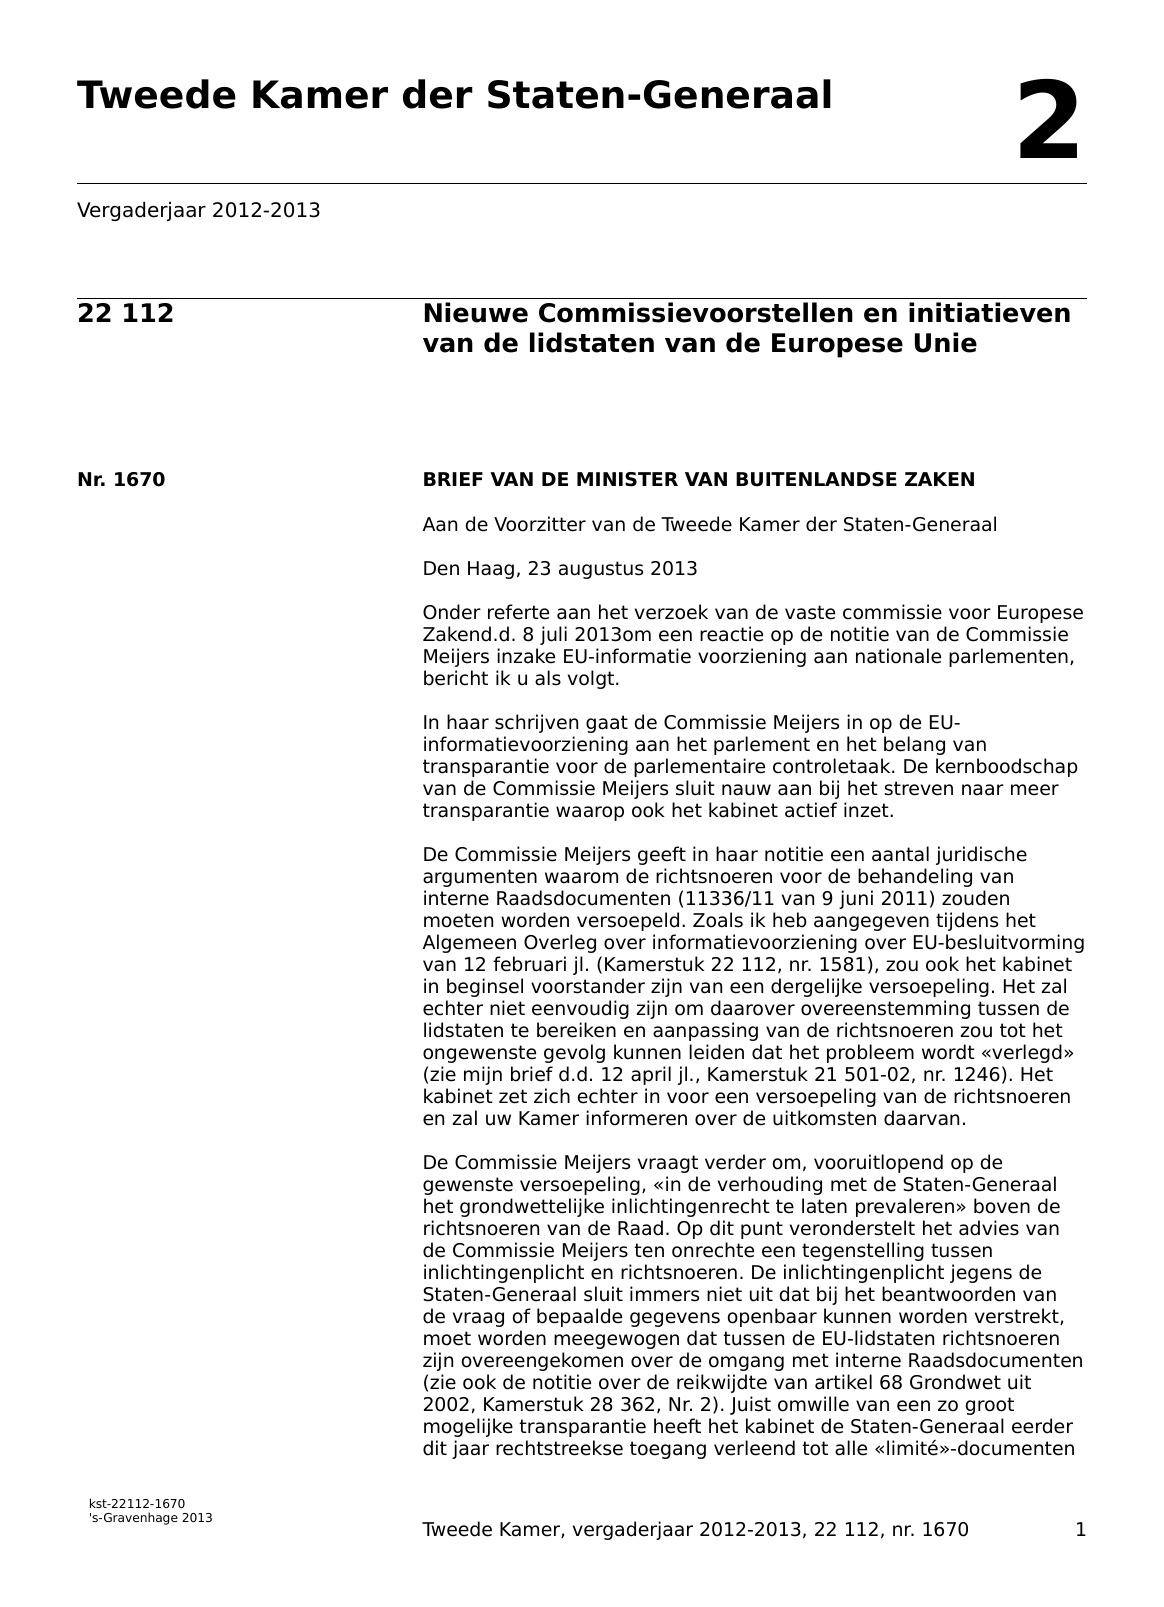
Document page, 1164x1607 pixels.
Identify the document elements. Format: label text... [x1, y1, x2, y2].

subtitle 22 112 Nieuwe Commissievoorstellen en initiatieven van de lidstaten van de Europese Unie [77, 299, 1087, 358]
table_header Tweede Kamer der Staten-Generaal [77, 59, 886, 183]
table_cell Vergaderjaar 2012-2013 [77, 184, 1087, 298]
subtitle Nr. 1670 BRIEF VAN DE MINISTER VAN BUITENLANDSE ZAKEN [77, 469, 1087, 491]
text Onder referte aan het verzoek van de vaste commissie voor Europese Zakend.d. 8 juli 2013om een reactie op de notitie van de Commissie Meijers inzake EU-informatie voorziening aan nationale parlementen, bericht ik u als volgt. [422, 602, 1087, 690]
table_header 2 [886, 59, 1087, 183]
text De Commissie Meijers geeft in haar notitie een aantal juridische argumenten waarom de richtsnoeren voor de behandeling van interne Raadsdocumenten (11336/11 van 9 juni 2011) zouden moeten worden versoepeld. Zoals ik heb aangegeven tijdens het Algemeen Overleg over informatievoorziening over EU-besluitvorming van 12 februari jl. (Kamerstuk 22 112, nr. 1581), zou ook het kabinet in beginsel voorstander zijn van een dergelijke versoepeling. Het zal echter niet eenvoudig zijn om daarover overeenstemming tussen de lidstaten te bereiken en aanpassing van de richtsnoeren zou tot het ongewenste gevolg kunnen leiden dat het probleem wordt «verlegd» (zie mijn brief d.d. 12 april jl., Kamerstuk 21 501-02, nr. 1246). Het kabinet zet zich echter in voor een versoepeling van de richtsnoeren en zal uw Kamer informeren over de uitkomsten daarvan. [422, 844, 1087, 1130]
text In haar schrijven gaat de Commissie Meijers in op de EU-informatievoorziening aan het parlement en het belang van transparantie voor de parlementaire controletaak. De kernboodschap van de Commissie Meijers sluit nauw aan bij het streven naar meer transparantie waarop ook het kabinet actief inzet. [422, 712, 1087, 822]
text Aan de Voorzitter van de Tweede Kamer der Staten-Generaal [422, 513, 1087, 536]
text Den Haag, 23 augustus 2013 [422, 558, 1087, 580]
text 's-Gravenhage 2013 [88, 1511, 323, 1525]
text De Commissie Meijers vraagt verder om, vooruitlopend op de gewenste versoepeling, «in de verhouding met de Staten-Generaal het grondwettelijke inlichtingenrecht te laten prevaleren» boven de richtsnoeren van de Raad. Op dit punt veronderstelt het advies van de Commissie Meijers ten onrechte een tegenstelling tussen inlichtingenplicht en richtsnoeren. De inlichtingenplicht jegens de Staten-Generaal sluit immers niet uit dat bij het beantwoorden van de vraag of bepaalde gegevens openbaar kunnen worden verstrekt, moet worden meegewogen dat tussen de EU-lidstaten richtsnoeren zijn overeengekomen over de omgang met interne Raadsdocumenten (zie ook de notitie over de reikwijdte van artikel 68 Grondwet uit 2002, Kamerstuk 28 362, Nr. 2). Juist omwille van een zo groot mogelijke transparantie heeft het kabinet de Staten-Generaal eerder dit jaar rechtstreekse toegang verleend tot alle «limité»-documenten [422, 1152, 1087, 1460]
text kst-22112-1670 [88, 1497, 323, 1511]
